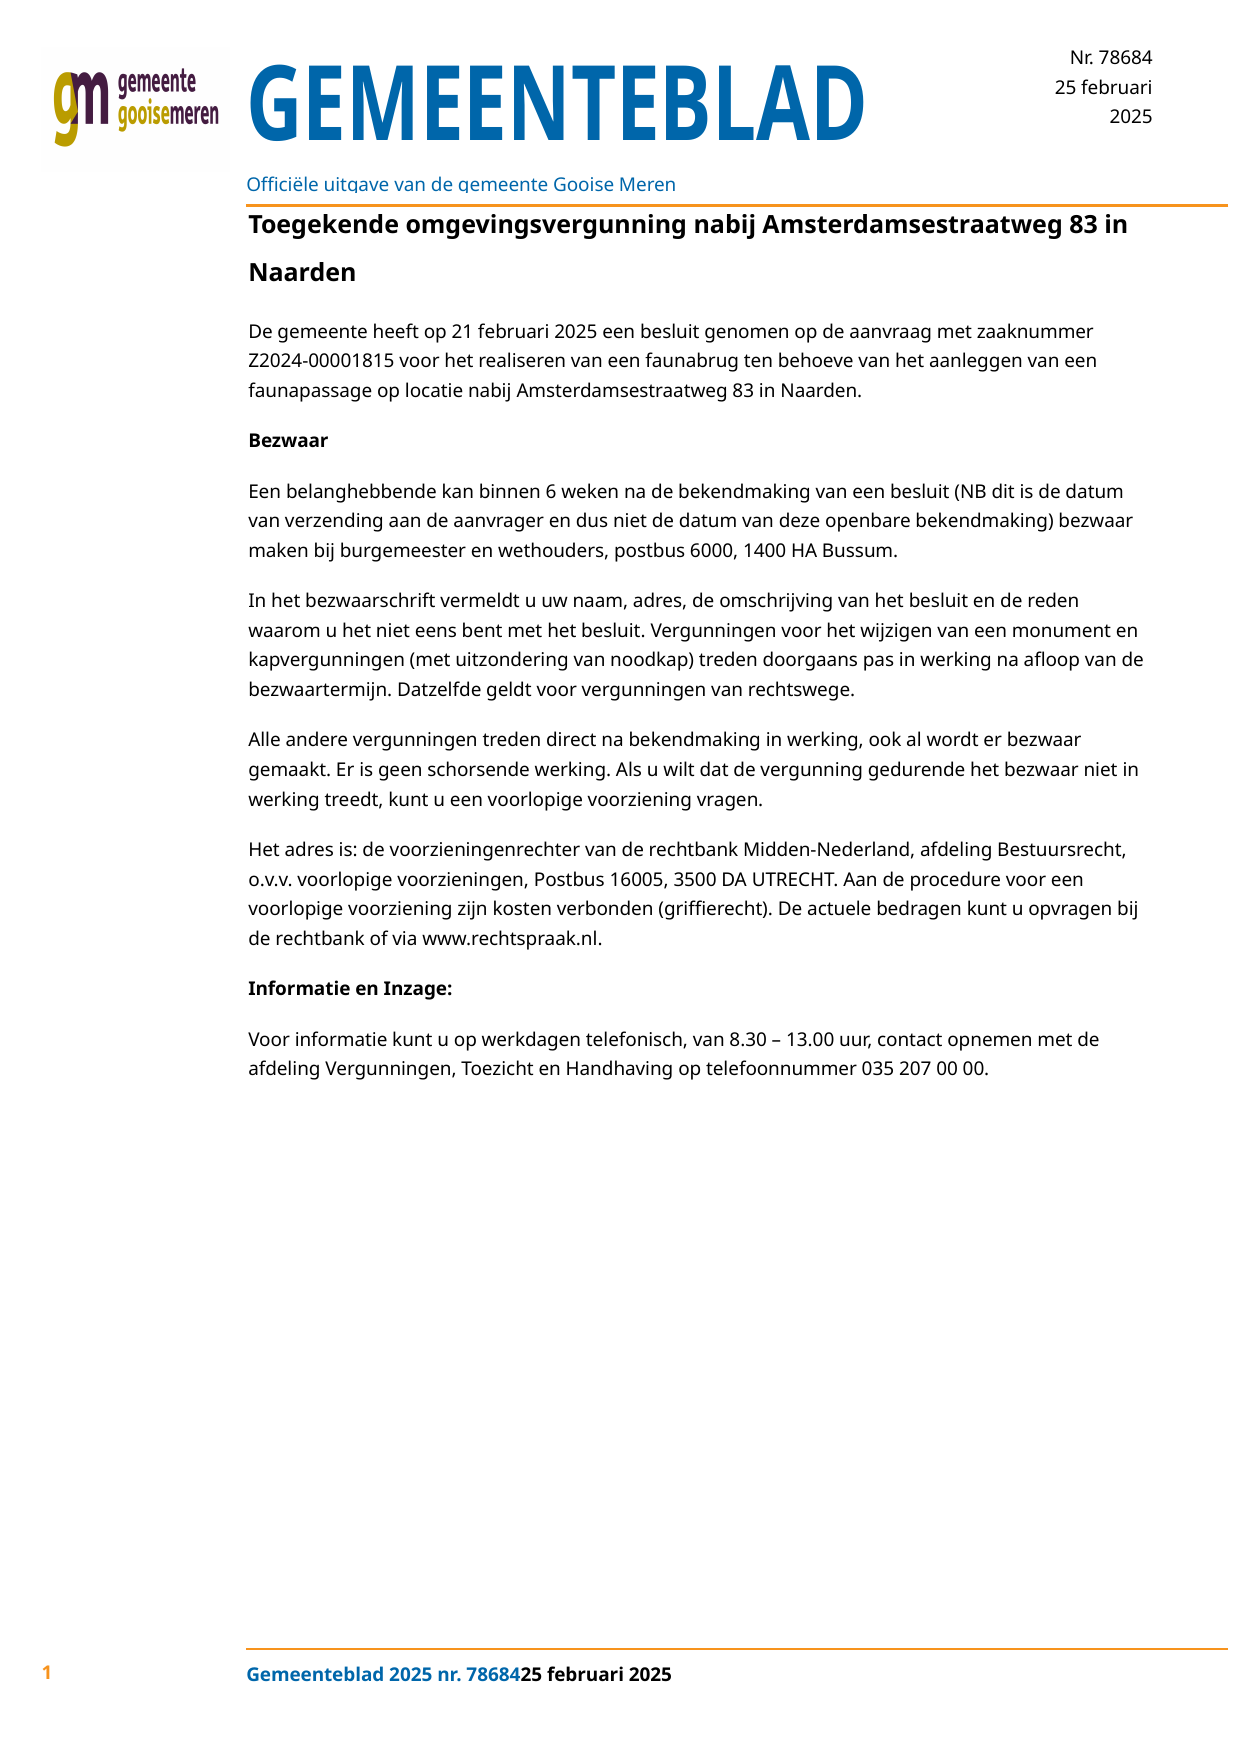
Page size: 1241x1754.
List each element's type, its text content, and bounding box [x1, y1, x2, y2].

text Informatie en Inzage: [248, 975, 1152, 1001]
text Het adres is: de voorzieningenrechter van de rechtbank Midden-Nederland, afdeling Bestuursrecht, o.v.v. voorlopige voorzieningen, Postbus 16005, 3500 DA UTRECHT. Aan de procedure voor een voorlopige voorziening zijn kosten verbonden (griffierecht). De actuele bedragen kunt u opvragen bij de rechtbank of via www.rechtspraak.nl. [248, 836, 1152, 951]
text Bezwaar [248, 427, 1152, 453]
picture [41, 47, 231, 172]
text Een belanghebbende kan binnen 6 weken na de bekendmaking van een besluit (NB dit is de datum van verzending aan de aanvrager en dus niet de datum van deze openbare bekendmaking) bezwaar maken bij burgemeester en wethouders, postbus 6000, 1400 HA Bussum. [248, 478, 1152, 563]
text De gemeente heeft op 21 februari 2025 een besluit genomen op de aanvraag met zaaknummer Z2024-00001815 voor het realiseren van een faunabrug ten behoeve van het aanleggen van een faunapassage op locatie nabij Amsterdamsestraatweg 83 in Naarden. [248, 318, 1152, 403]
text In het bezwaarschrift vermeldt u uw naam, adres, de omschrijving van het besluit en de reden waarom u het niet eens bent met het besluit. Vergunningen voor het wijzigen van een monument en kapvergunningen (met uitzondering van noodkap) treden doorgaans pas in werking na afloop van de bezwaartermijn. Datzelfde geldt voor vergunningen van rechtswege. [248, 587, 1152, 702]
text Alle andere vergunningen treden direct na bekendmaking in werking, ook al wordt er bezwaar gemaakt. Er is geen schorsende werking. Als u wilt dat de vergunning gedurende het bezwaar niet in werking treedt, kunt u een voorlopige voorziening vragen. [248, 727, 1152, 812]
text Toegekende omgevingsvergunning nabij Amsterdamsestraatweg 83 in Naarden [248, 207, 1152, 288]
text Voor informatie kunt u op werkdagen telefonisch, van 8.30 – 13.00 uur, contact opnemen met de afdeling Vergunningen, Toezicht en Handhaving op telefoonnummer 035 207 00 00. [248, 1026, 1152, 1081]
